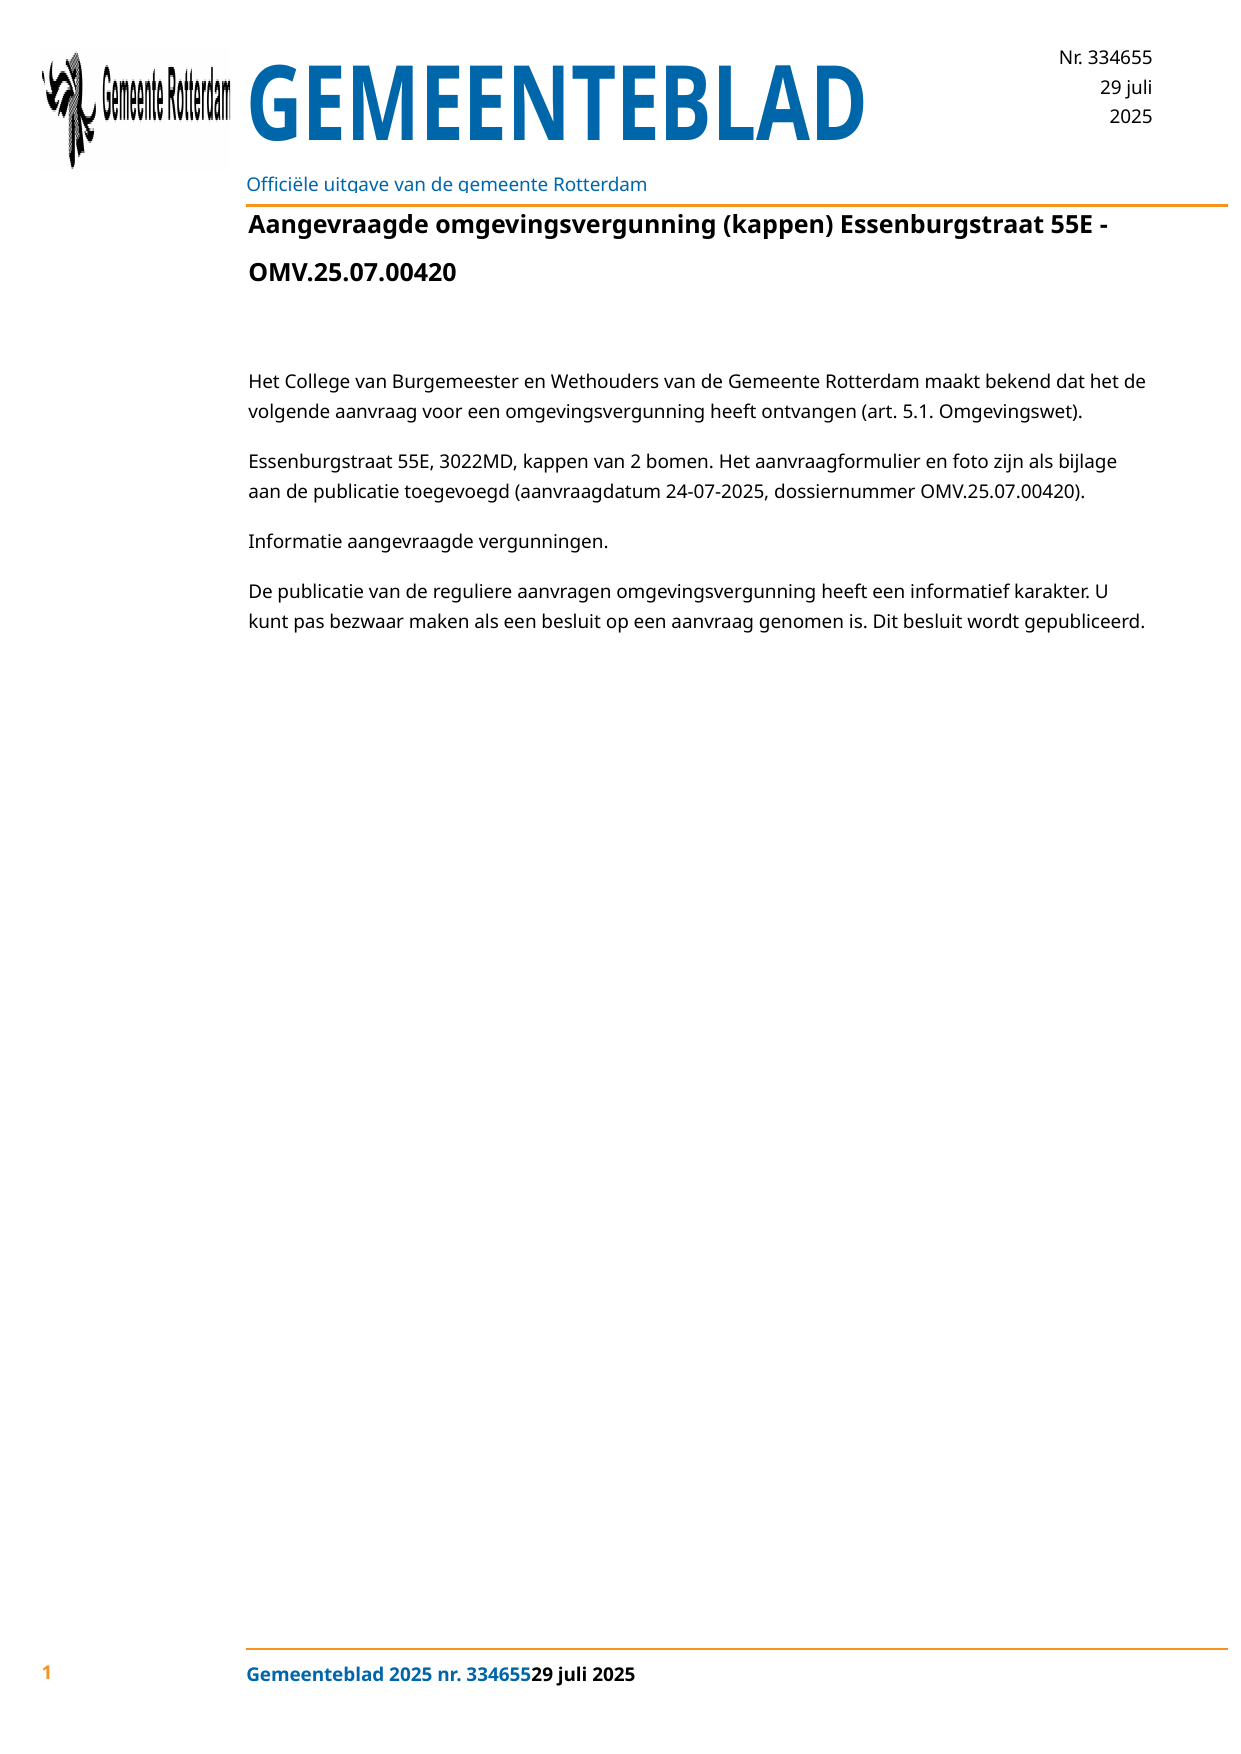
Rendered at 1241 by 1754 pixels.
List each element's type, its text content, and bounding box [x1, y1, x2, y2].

text Aangevraagde omgevingsvergunning (kappen) Essenburgstraat 55E - OMV.25.07.00420 [248, 207, 1152, 288]
picture [41, 47, 231, 172]
text Informatie aangevraagde vergunningen. [248, 528, 1152, 554]
text Essenburgstraat 55E, 3022MD, kappen van 2 bomen. Het aanvraagformulier en foto zijn als bijlage aan de publicatie toegevoegd (aanvraagdatum 24-07-2025, dossiernummer OMV.25.07.00420). [248, 448, 1152, 504]
text Het College van Burgemeester en Wethouders van de Gemeente Rotterdam maakt bekend dat het de volgende aanvraag voor een omgevingsvergunning heeft ontvangen (art. 5.1. Omgevingswet). [248, 368, 1152, 424]
text De publicatie van de reguliere aanvragen omgevingsvergunning heeft een informatief karakter. U kunt pas bezwaar maken als een besluit op een aanvraag genomen is. Dit besluit wordt gepubliceerd. [248, 579, 1152, 634]
